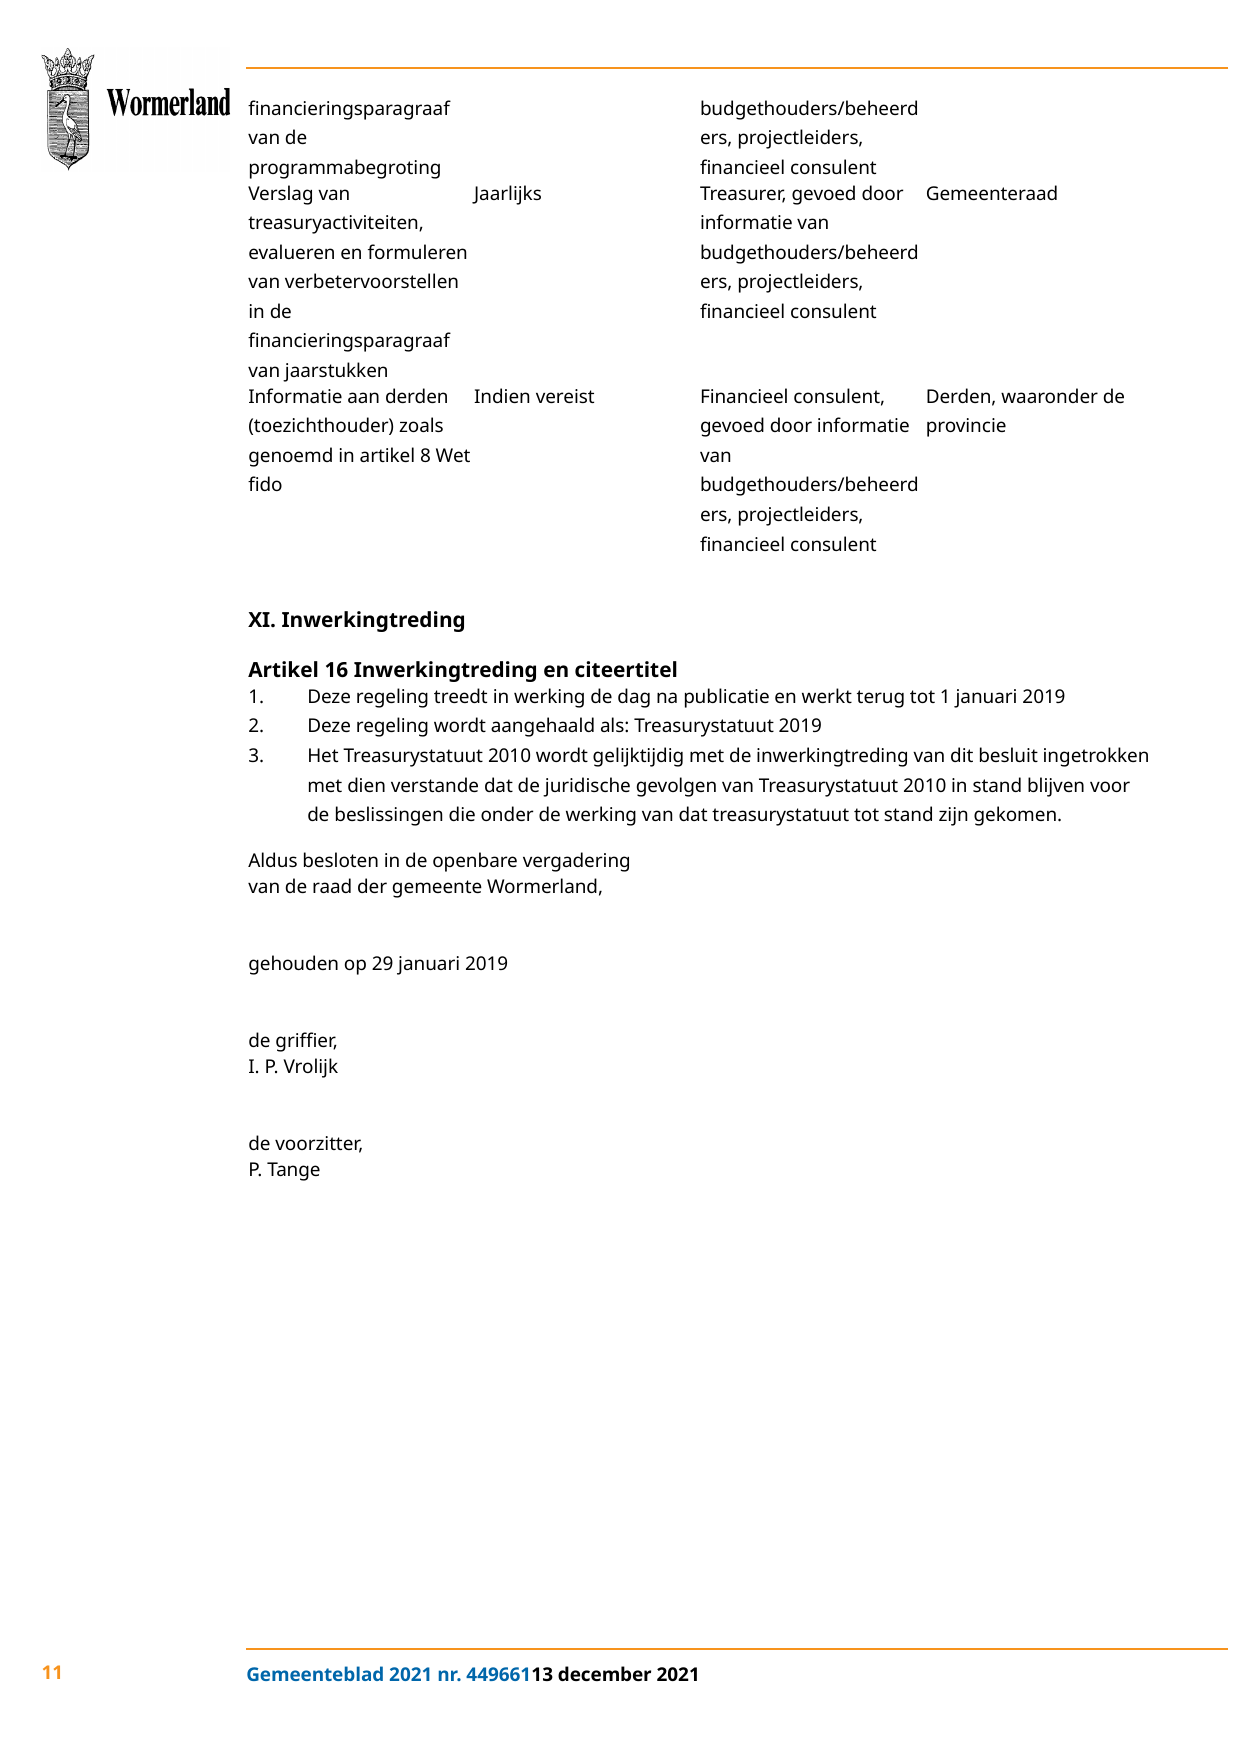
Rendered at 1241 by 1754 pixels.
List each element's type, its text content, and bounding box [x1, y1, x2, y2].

picture [41, 47, 231, 172]
table_cell budgethouders/beheerders, projectleiders, financieel consulent [700, 95, 926, 180]
table_cell Jaarlijks [474, 180, 700, 383]
table_cell Derden, waaronder de provincie [926, 383, 1152, 557]
text de griffier, [248, 1027, 1152, 1053]
list Deze regeling treedt in werking de dag na publicatie en werkt terug tot 1 januari 2019 [248, 683, 1152, 709]
table_cell [926, 95, 1152, 180]
table_cell financieringsparagraaf van de programmabegroting [248, 95, 474, 180]
table_cell Verslag van treasuryactiviteiten, evalueren en formuleren van verbetervoorstellen in de financieringsparagraaf van jaarstukken [248, 180, 474, 383]
text gehouden op 29 januari 2019 [248, 950, 1152, 976]
table_cell Indien vereist [474, 383, 700, 557]
table_cell Financieel consulent, gevoed door informatie van budgethouders/beheerders, projectleiders, financieel consulent [700, 383, 926, 557]
text Artikel 16 Inwerkingtreding en citeertitel [248, 655, 1152, 683]
text P. Tange [248, 1156, 1152, 1182]
text XI. Inwerkingtreding [248, 605, 1152, 634]
table_cell [474, 95, 700, 180]
list Het Treasurystatuut 2010 wordt gelijktijdig met de inwerkingtreding van dit besluit ingetrokken met dien verstande dat de juridische gevolgen van Treasurystatuut 2010 in stand blijven voor de beslissingen die onder de werking van dat treasurystatuut tot stand zijn gekomen. [248, 742, 1152, 827]
text Aldus besloten in de openbare vergadering [248, 847, 1152, 873]
text van de raad der gemeente Wormerland, [248, 873, 1152, 898]
text I. P. Vrolijk [248, 1053, 1152, 1079]
table_cell Treasurer, gevoed door informatie van budgethouders/beheerders, projectleiders, financieel consulent [700, 180, 926, 383]
table_cell Gemeenteraad [926, 180, 1152, 383]
table_cell Informatie aan derden (toezichthouder) zoals genoemd in artikel 8 Wet fido [248, 383, 474, 557]
list Deze regeling wordt aangehaald als: Treasurystatuut 2019 [248, 713, 1152, 738]
text de voorzitter, [248, 1130, 1152, 1156]
